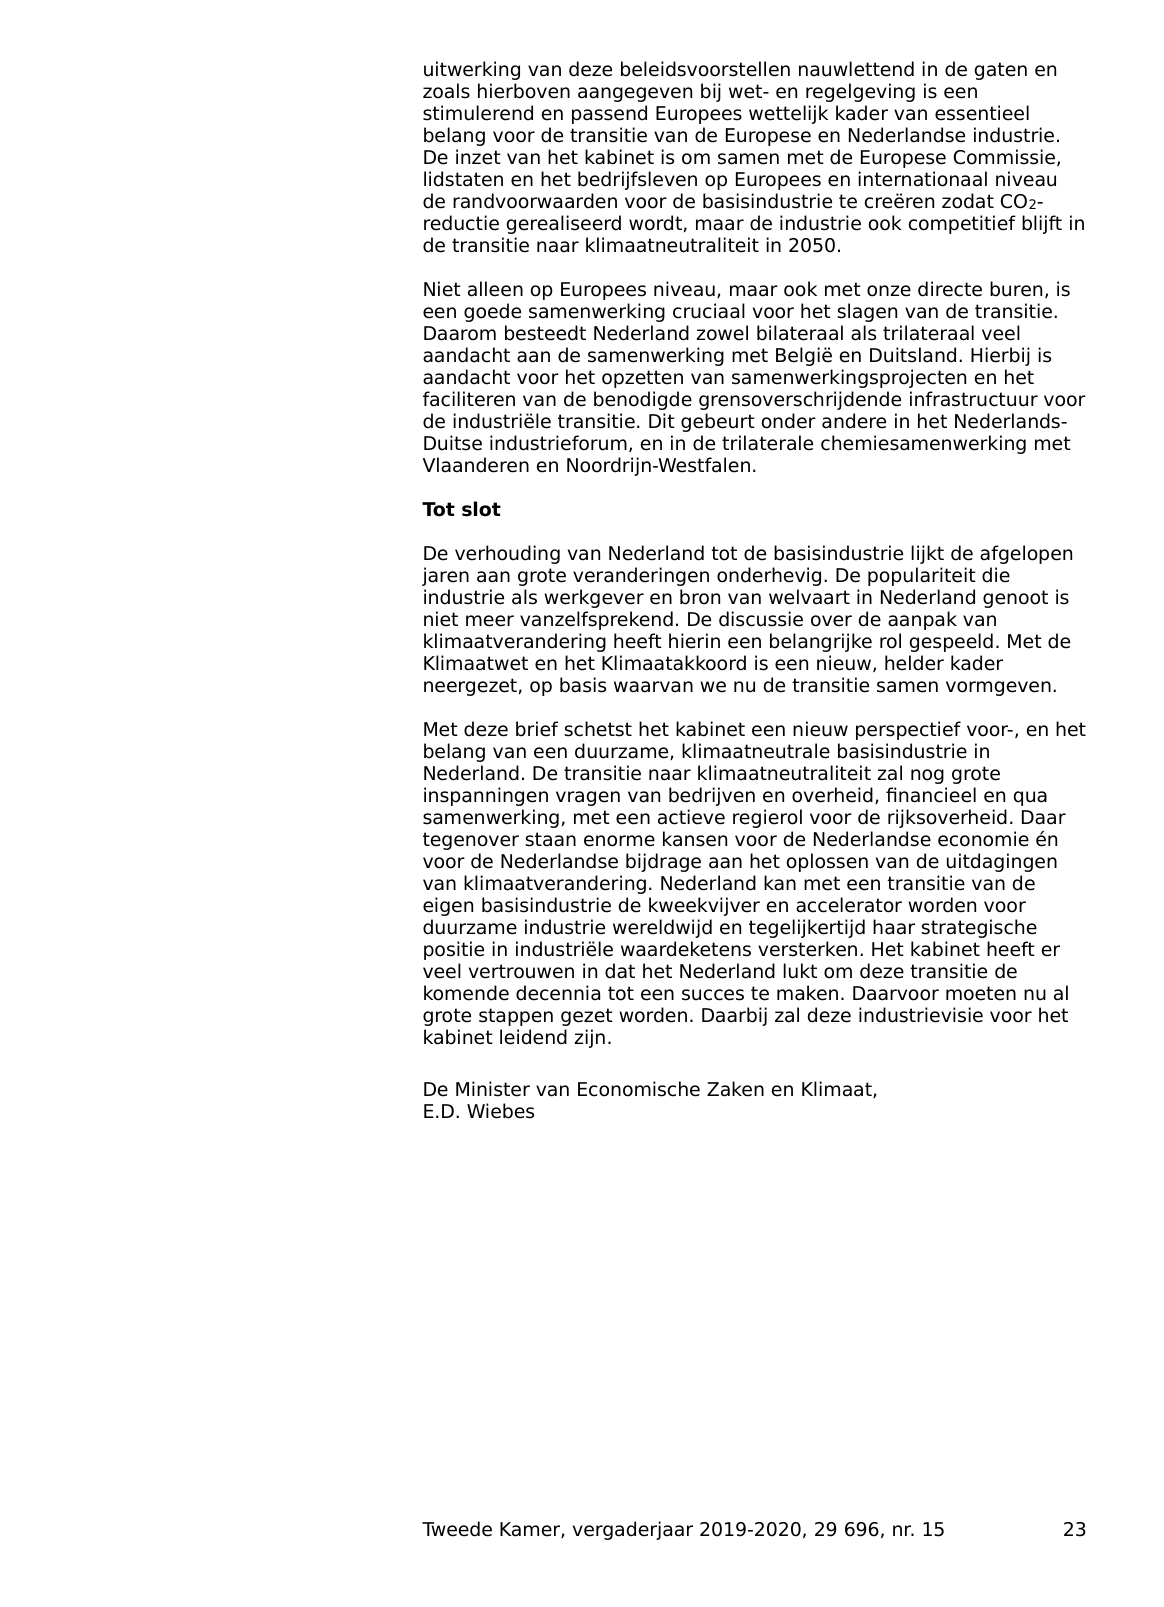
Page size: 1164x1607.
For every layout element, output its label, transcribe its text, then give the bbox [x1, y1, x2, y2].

text uitwerking van deze beleidsvoorstellen nauwlettend in de gaten en zoals hierboven aangegeven bij wet- en regelgeving is een stimulerend en passend Europees wettelijk kader van essentieel belang voor de transitie van de Europese en Nederlandse industrie. De inzet van het kabinet is om samen met de Europese Commissie, lidstaten en het bedrijfsleven op Europees en internationaal niveau de randvoorwaarden voor de basisindustrie te creëren zodat CO2-reductie gerealiseerd wordt, maar de industrie ook competitief blijft in de transitie naar klimaatneutraliteit in 2050. [422, 59, 1087, 257]
text De verhouding van Nederland tot de basisindustrie lijkt de afgelopen jaren aan grote veranderingen onderhevig. De populariteit die industrie als werkgever en bron van welvaart in Nederland genoot is niet meer vanzelfsprekend. De discussie over de aanpak van klimaatverandering heeft hierin een belangrijke rol gespeeld. Met de Klimaatwet en het Klimaatakkoord is een nieuw, helder kader neergezet, op basis waarvan we nu de transitie samen vormgeven. [422, 543, 1087, 697]
text De Minister van Economische Zaken en Klimaat, E.D. Wiebes [422, 1079, 1087, 1123]
text Met deze brief schetst het kabinet een nieuw perspectief voor-, en het belang van een duurzame, klimaatneutrale basisindustrie in Nederland. De transitie naar klimaatneutraliteit zal nog grote inspanningen vragen van bedrijven en overheid, financieel en qua samenwerking, met een actieve regierol voor de rijksoverheid. Daar tegenover staan enorme kansen voor de Nederlandse economie én voor de Nederlandse bijdrage aan het oplossen van de uitdagingen van klimaatverandering. Nederland kan met een transitie van de eigen basisindustrie de kweekvijver en accelerator worden voor duurzame industrie wereldwijd en tegelijkertijd haar strategische positie in industriële waardeketens versterken. Het kabinet heeft er veel vertrouwen in dat het Nederland lukt om deze transitie de komende decennia tot een succes te maken. Daarvoor moeten nu al grote stappen gezet worden. Daarbij zal deze industrievisie voor het kabinet leidend zijn. [422, 719, 1087, 1049]
text Niet alleen op Europees niveau, maar ook met onze directe buren, is een goede samenwerking cruciaal voor het slagen van de transitie. Daarom besteedt Nederland zowel bilateraal als trilateraal veel aandacht aan de samenwerking met België en Duitsland. Hierbij is aandacht voor het opzetten van samenwerkingsprojecten en het faciliteren van de benodigde grensoverschrijdende infrastructuur voor de industriële transitie. Dit gebeurt onder andere in het Nederlands-Duitse industrieforum, en in de trilaterale chemiesamenwerking met Vlaanderen en Noordrijn-Westfalen. [422, 279, 1087, 477]
subtitle Tot slot [422, 499, 1087, 521]
